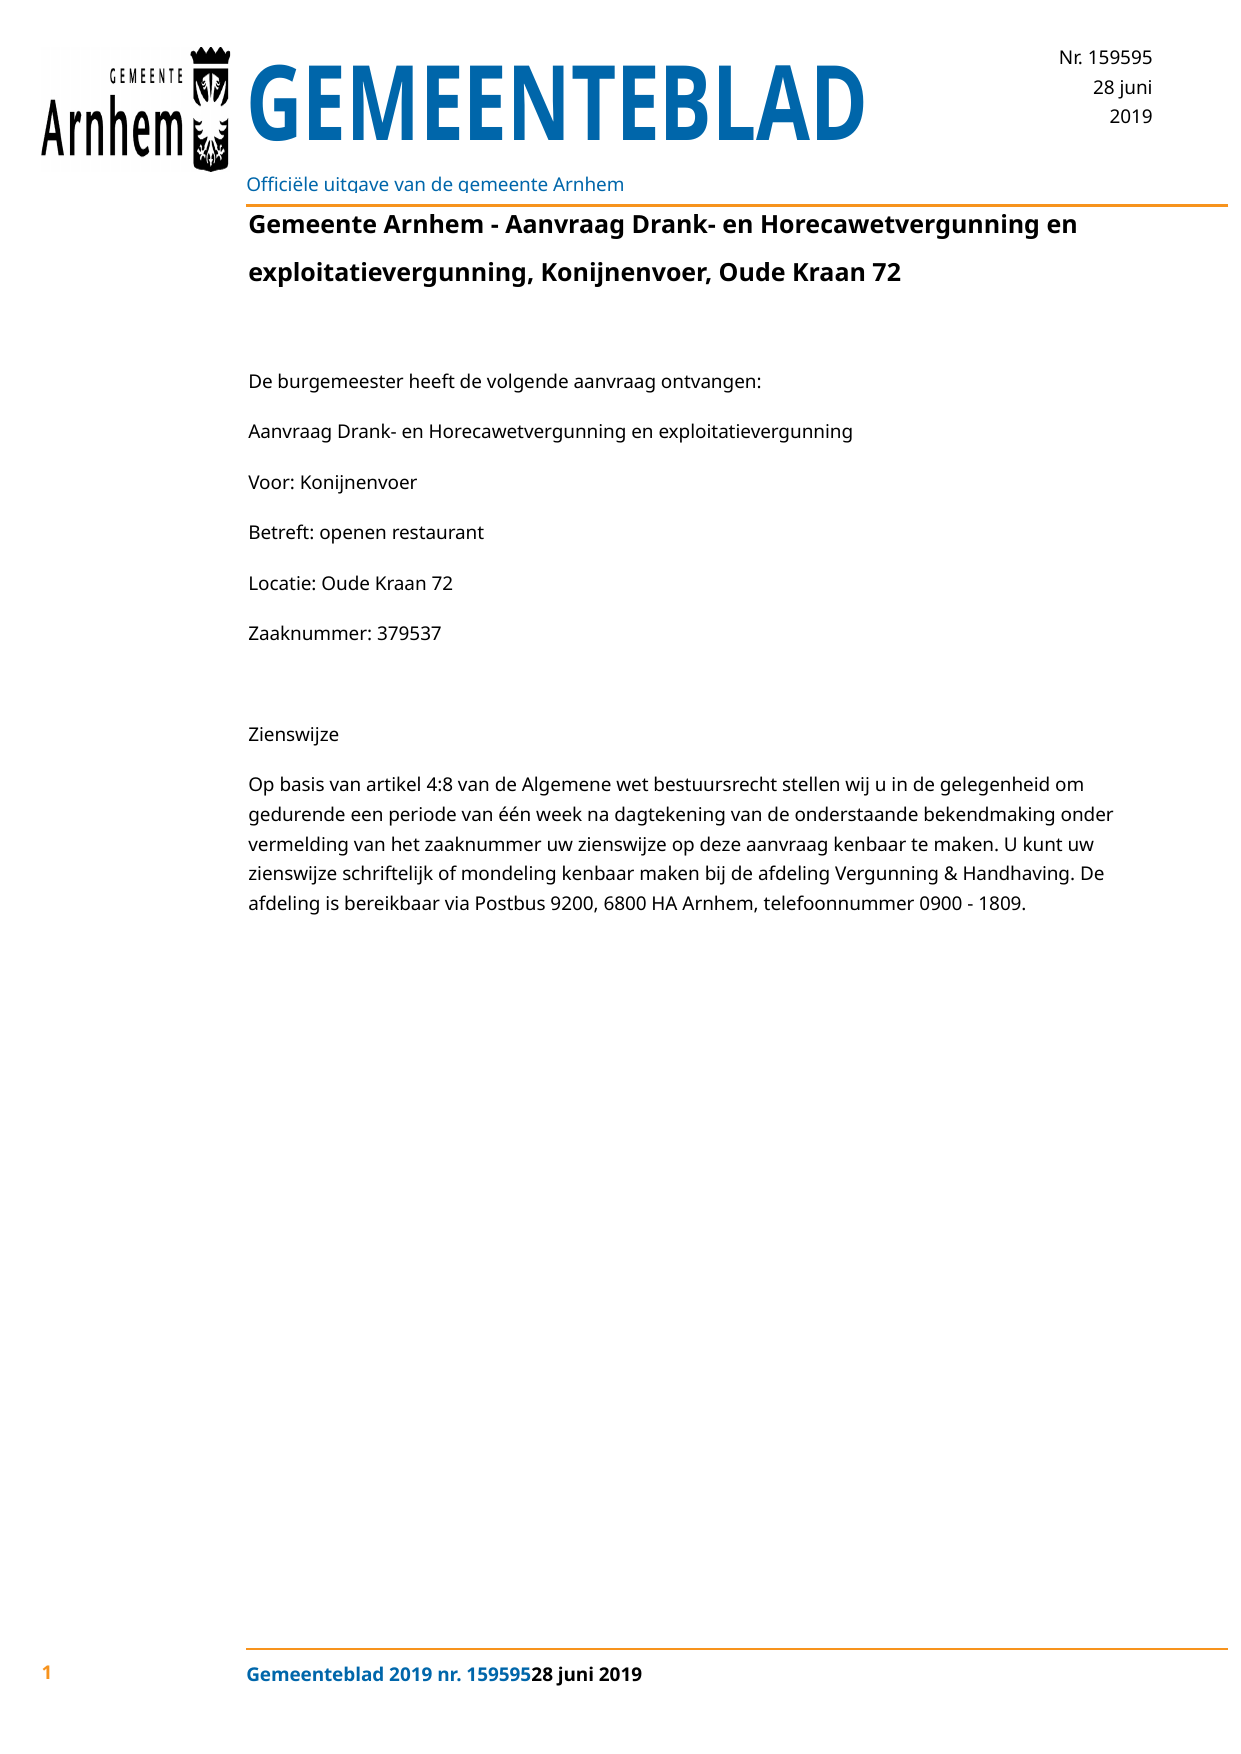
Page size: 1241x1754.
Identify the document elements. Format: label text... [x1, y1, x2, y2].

text Gemeente Arnhem - Aanvraag Drank- en Horecawetvergunning en exploitatievergunning, Konijnenvoer, Oude Kraan 72 [248, 207, 1152, 288]
text Voor: Konijnenvoer [248, 469, 1152, 495]
text Betreft: openen restaurant [248, 519, 1152, 545]
text Locatie: Oude Kraan 72 [248, 570, 1152, 596]
text Zienswijze [248, 721, 1152, 747]
text De burgemeester heeft de volgende aanvraag ontvangen: [248, 368, 1152, 394]
text Zaaknummer: 379537 [248, 620, 1152, 646]
picture [41, 47, 231, 172]
text Op basis van artikel 4:8 van de Algemene wet bestuursrecht stellen wij u in de gelegenheid om gedurende een periode van één week na dagtekening van de onderstaande bekendmaking onder vermelding van het zaaknummer uw zienswijze op deze aanvraag kenbaar te maken. U kunt uw zienswijze schriftelijk of mondeling kenbaar maken bij de afdeling Vergunning & Handhaving. De afdeling is bereikbaar via Postbus 9200, 6800 HA Arnhem, telefoonnummer 0900 - 1809. [248, 772, 1152, 916]
text Aanvraag Drank- en Horecawetvergunning en exploitatievergunning [248, 419, 1152, 444]
